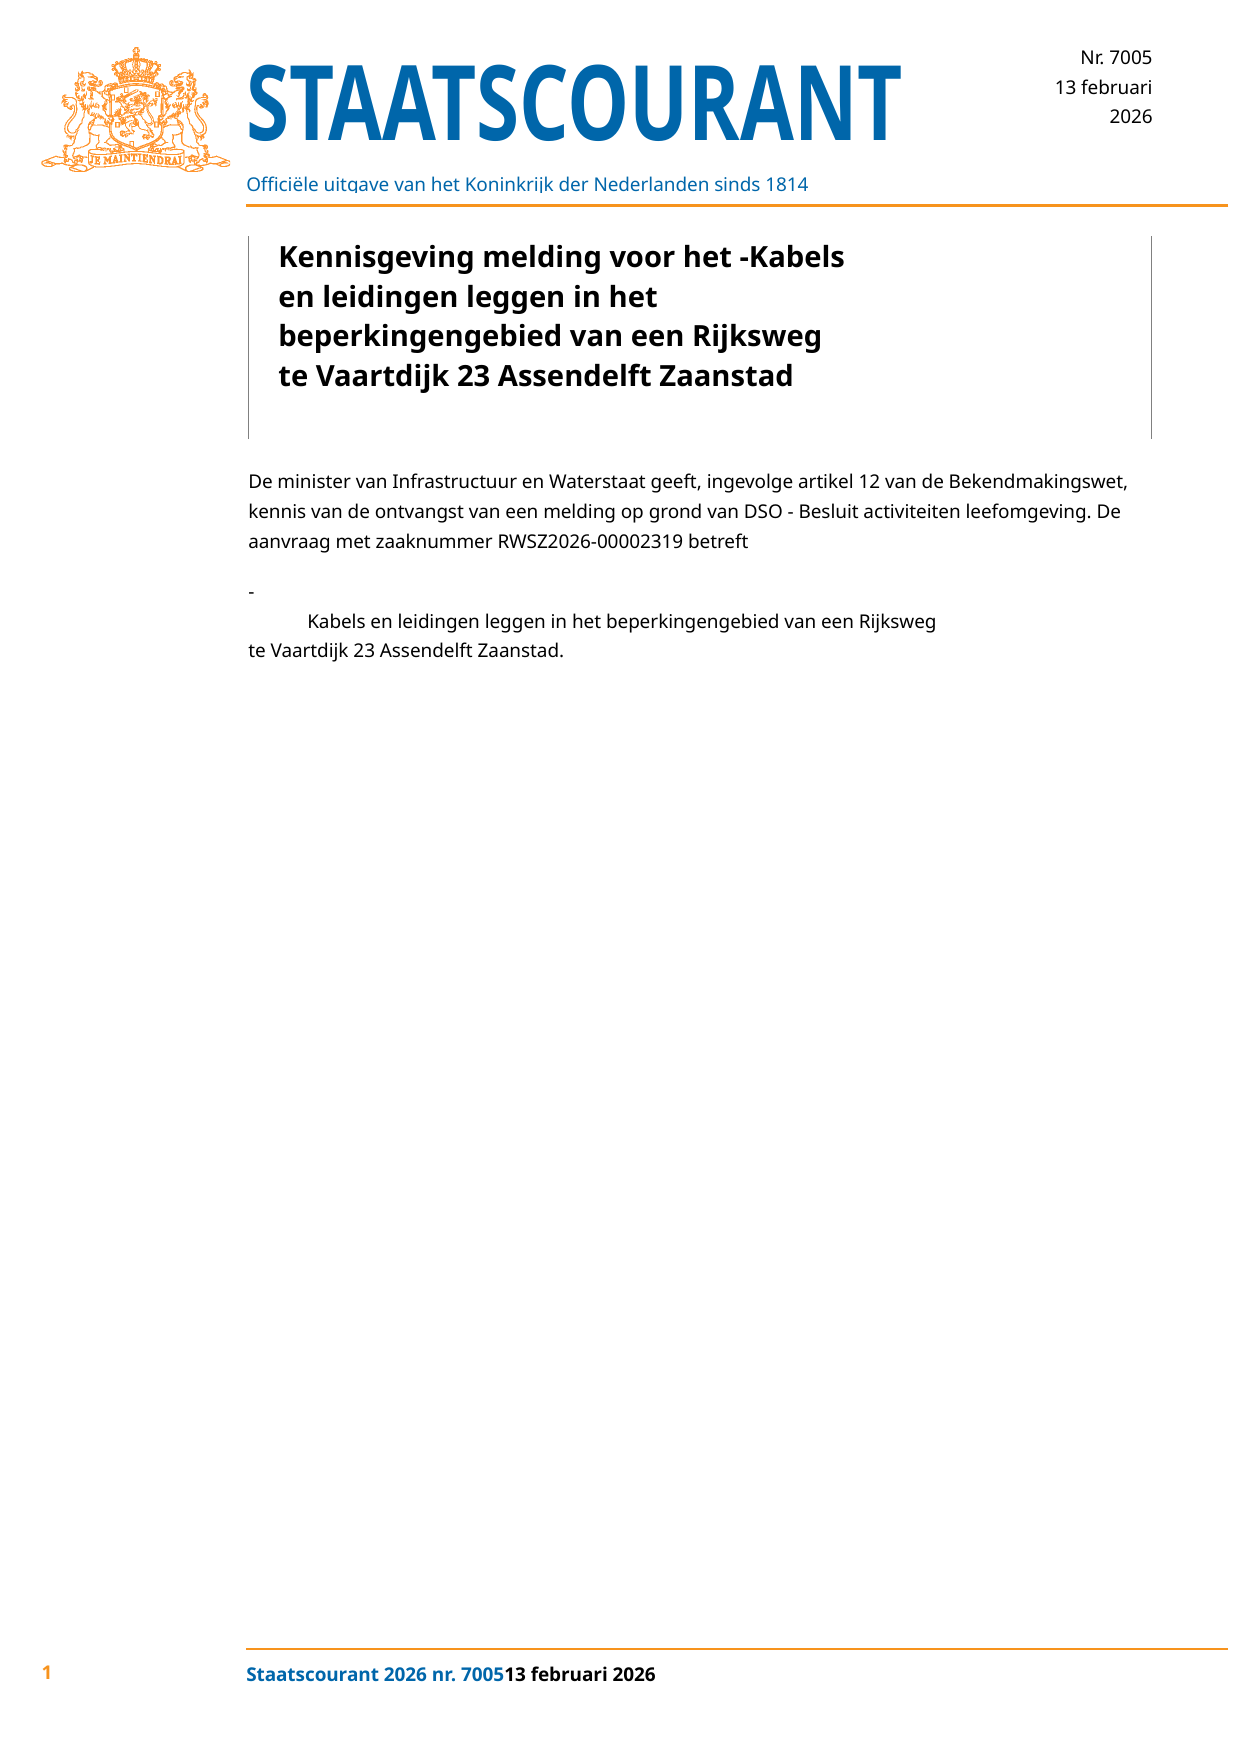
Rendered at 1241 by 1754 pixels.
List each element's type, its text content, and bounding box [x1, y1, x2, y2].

table_header Kennisgeving melding voor het -Kabels en leidingen leggen in het beperkingengebied van een Rijksweg te Vaartdijk 23 Assendelft Zaanstad [249, 236, 850, 439]
text De minister van Infrastructuur en Waterstaat geeft, ingevolge artikel 12 van de Bekendmakingswet, kennis van de ontvangst van een melding op grond van DSO - Besluit activiteiten leefomgeving. De aanvraag met zaaknummer RWSZ2026-00002319 betreft [248, 469, 1152, 553]
picture [912, 236, 1090, 414]
table_header [850, 236, 912, 413]
table_header [850, 414, 1151, 439]
list Kabels en leidingen leggen in het beperkingengebied van een Rijksweg [248, 608, 1152, 633]
table_header [1090, 236, 1151, 413]
picture [41, 47, 231, 172]
text te Vaartdijk 23 Assendelft Zaanstad. [248, 637, 1152, 663]
